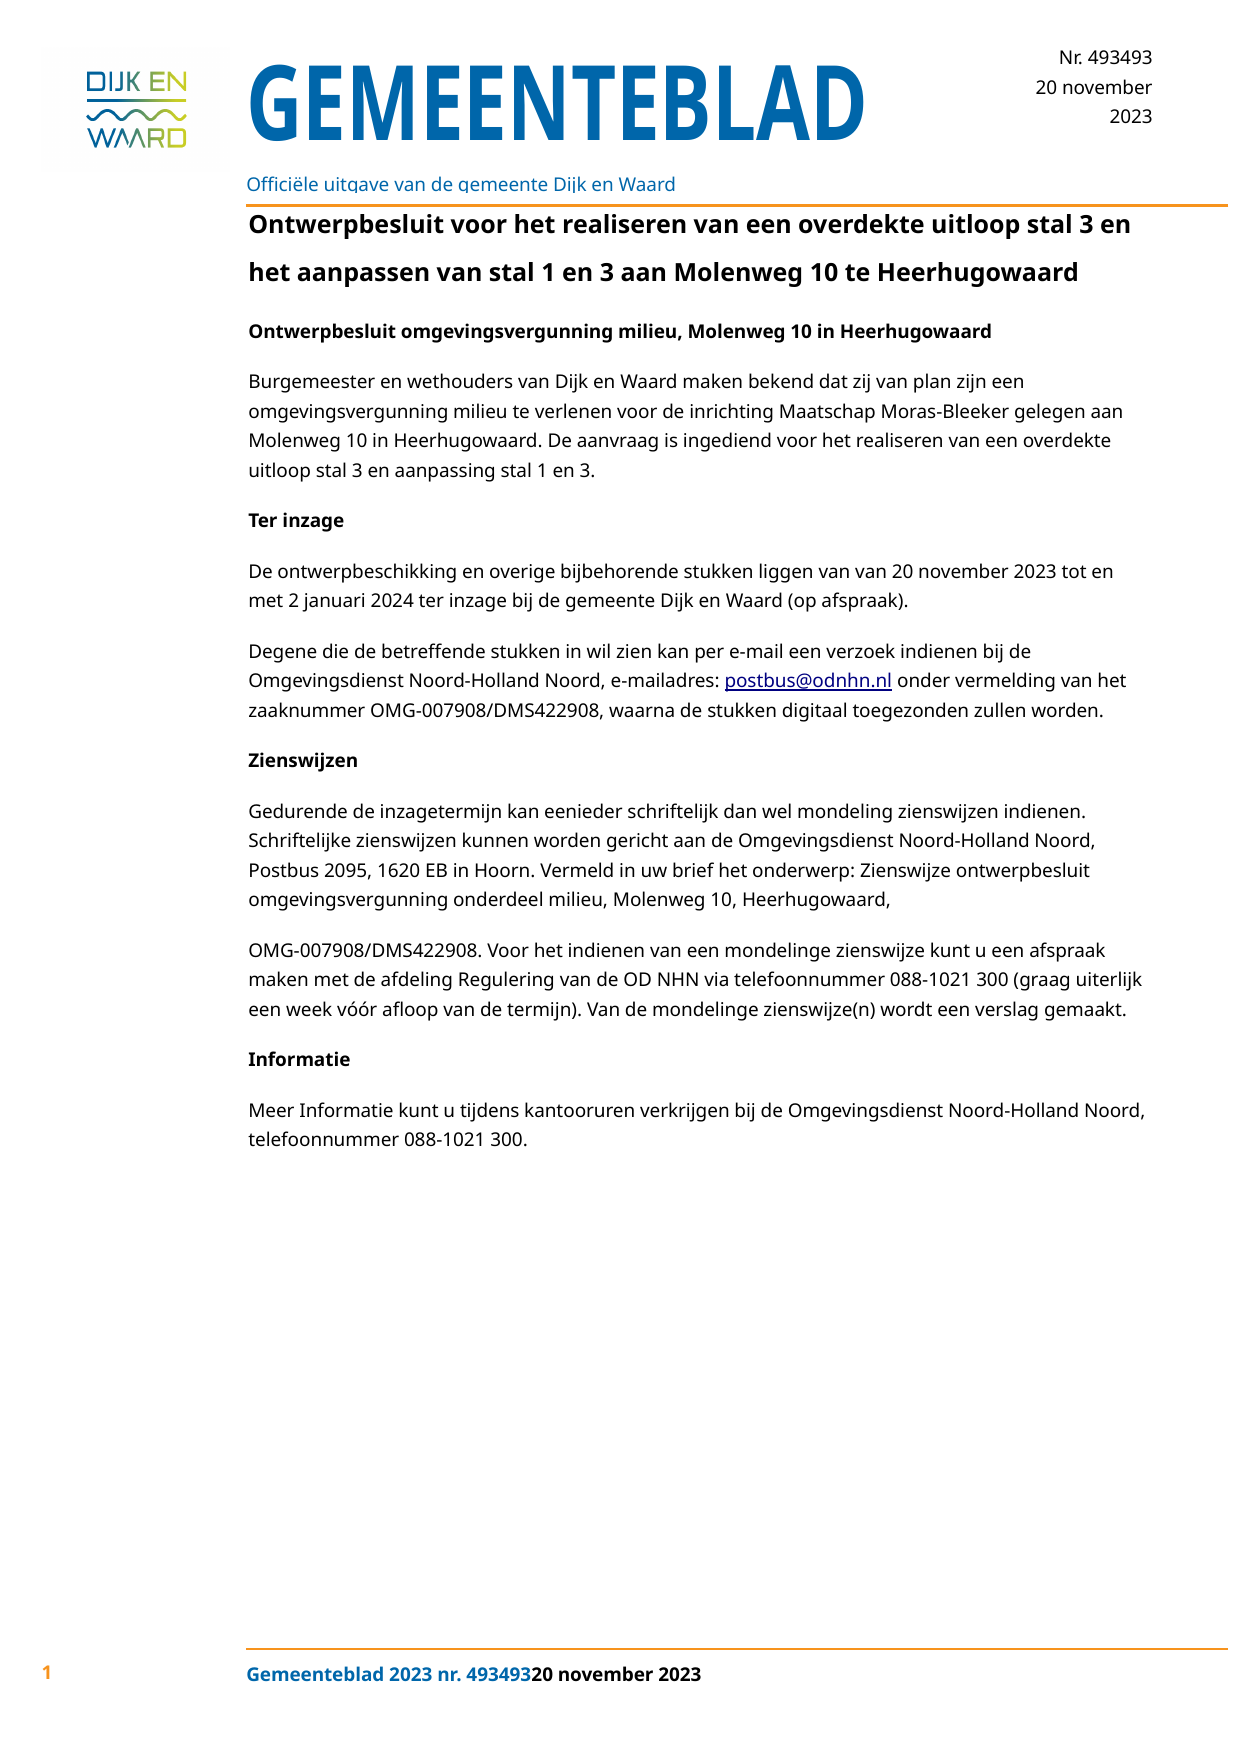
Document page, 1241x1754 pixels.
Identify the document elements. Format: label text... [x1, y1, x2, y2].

text OMG-007908/DMS422908. Voor het indienen van een mondelinge zienswijze kunt u een afspraak maken met de afdeling Regulering van de OD NHN via telefoonnummer 088-1021 300 (graag uiterlijk een week vóór afloop van de termijn). Van de mondelinge zienswijze(n) wordt een verslag gemaakt. [248, 937, 1152, 1022]
text Gedurende de inzagetermijn kan eenieder schriftelijk dan wel mondeling zienswijzen indienen. Schriftelijke zienswijzen kunnen worden gericht aan de Omgevingsdienst Noord-Holland Noord, Postbus 2095, 1620 EB in Hoorn. Vermeld in uw brief het onderwerp: Zienswijze ontwerpbesluit omgevingsvergunning onderdeel milieu, Molenweg 10, Heerhugowaard, [248, 798, 1152, 912]
text Ontwerpbesluit voor het realiseren van een overdekte uitloop stal 3 en het aanpassen van stal 1 en 3 aan Molenweg 10 te Heerhugowaard [248, 207, 1152, 288]
text Meer Informatie kunt u tijdens kantooruren verkrijgen bij de Omgevingsdienst Noord-Holland Noord, telefoonnummer 088-1021 300. [248, 1097, 1152, 1152]
text Burgemeester en wethouders van Dijk en Waard maken bekend dat zij van plan zijn een omgevingsvergunning milieu te verlenen voor de inrichting Maatschap Moras-Bleeker gelegen aan Molenweg 10 in Heerhugowaard. De aanvraag is ingediend voor het realiseren van een overdekte uitloop stal 3 en aanpassing stal 1 en 3. [248, 368, 1152, 483]
text Zienswijzen [248, 747, 1152, 773]
text Ontwerpbesluit omgevingsvergunning milieu, Molenweg 10 in Heerhugowaard [248, 318, 1152, 344]
text Informatie [248, 1047, 1152, 1072]
picture [41, 47, 231, 172]
text De ontwerpbeschikking en overige bijbehorende stukken liggen van van 20 november 2023 tot en met 2 januari 2024 ter inzage bij de gemeente Dijk en Waard (op afspraak). [248, 558, 1152, 613]
text Ter inzage [248, 507, 1152, 533]
text Degene die de betreffende stukken in wil zien kan per e-mail een verzoek indienen bij de Omgevingsdienst Noord-Holland Noord, e-mailadres: postbus@odnhn.nl onder vermelding van het zaaknummer OMG-007908/DMS422908, waarna de stukken digitaal toegezonden zullen worden. [248, 638, 1152, 723]
